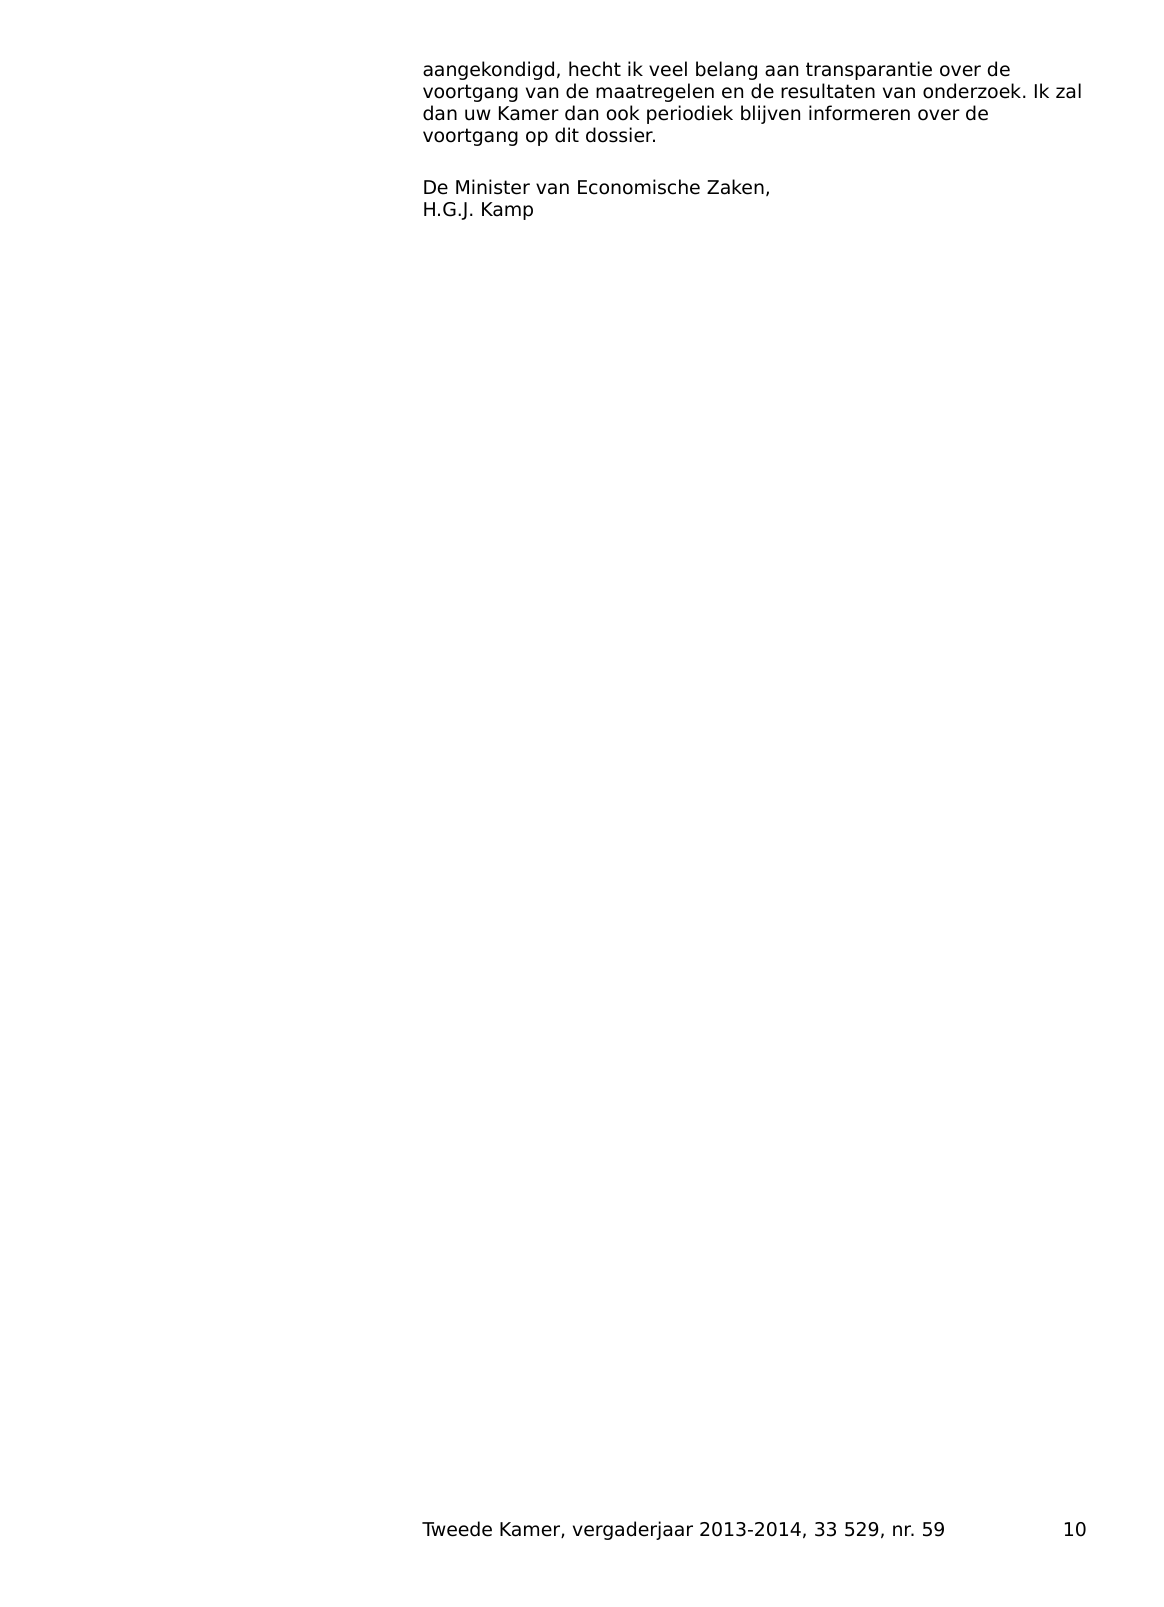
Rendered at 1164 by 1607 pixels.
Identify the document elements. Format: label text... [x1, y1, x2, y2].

text De Minister van Economische Zaken, H.G.J. Kamp [422, 177, 1087, 221]
text aangekondigd, hecht ik veel belang aan transparantie over de voortgang van de maatregelen en de resultaten van onderzoek. Ik zal dan uw Kamer dan ook periodiek blijven informeren over de voortgang op dit dossier. [422, 59, 1087, 147]
